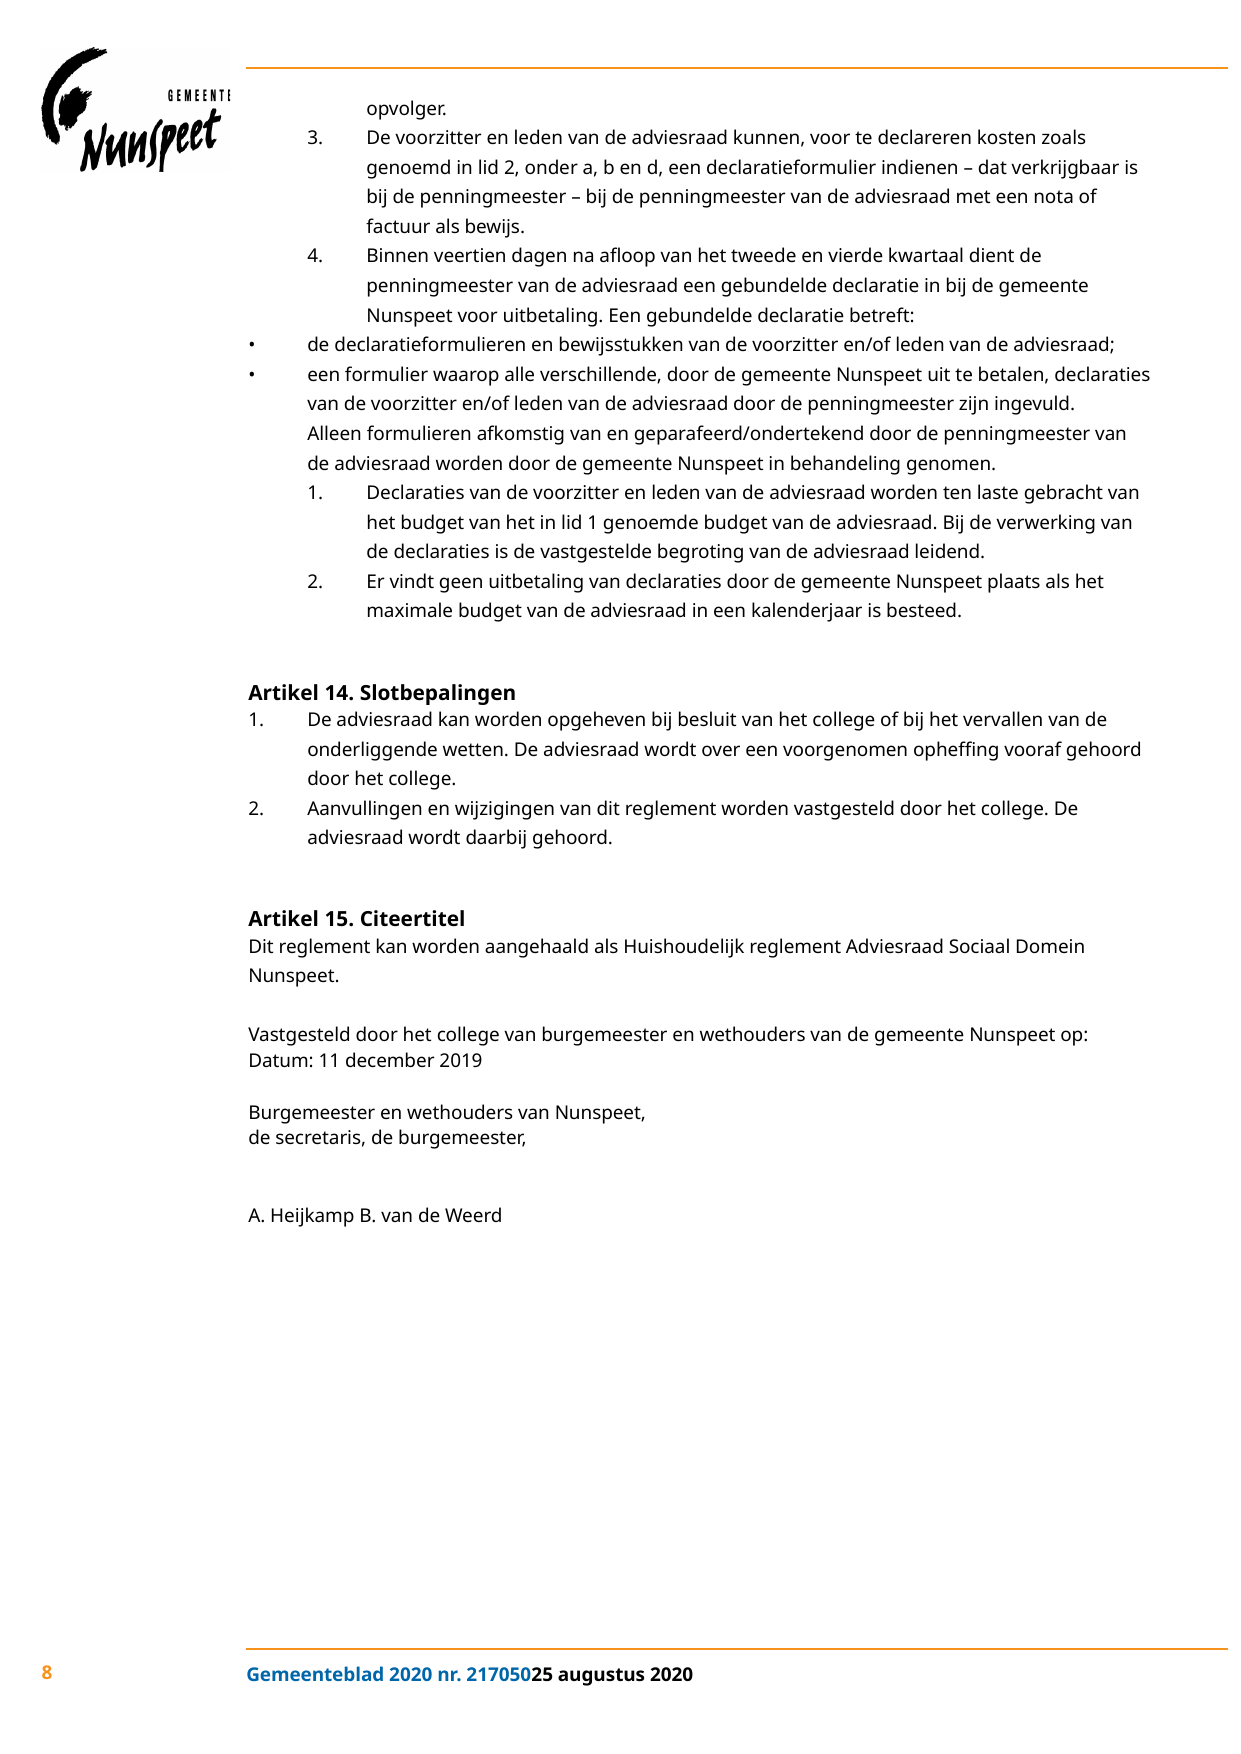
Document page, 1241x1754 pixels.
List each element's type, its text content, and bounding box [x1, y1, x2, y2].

text de secretaris, de burgemeester, [248, 1124, 1152, 1150]
list De adviesraad kan worden opgeheven bij besluit van het college of bij het vervallen van de onderliggende wetten. De adviesraad wordt over een voorgenomen opheffing vooraf gehoord door het college. [248, 706, 1152, 791]
list opvolger. [307, 95, 1152, 121]
text Artikel 15. Citeertitel [248, 904, 1152, 933]
picture [41, 47, 231, 172]
list Alleen formulieren afkomstig van en geparafeerd/ondertekend door de penningmeester van de adviesraad worden door de gemeente Nunspeet in behandeling genomen. [248, 420, 1152, 476]
list de declaratieformulieren en bewijsstukken van de voorzitter en/of leden van de adviesraad; [248, 331, 1152, 357]
text Dit reglement kan worden aangehaald als Huishoudelijk reglement Adviesraad Sociaal Domein Nunspeet. [248, 933, 1152, 988]
list Er vindt geen uitbetaling van declaraties door de gemeente Nunspeet plaats als het maximale budget van de adviesraad in een kalenderjaar is besteed. [307, 568, 1152, 623]
list Aanvullingen en wijzigingen van dit reglement worden vastgesteld door het college. De adviesraad wordt daarbij gehoord. [248, 795, 1152, 850]
text Burgemeester en wethouders van Nunspeet, [248, 1099, 1152, 1124]
list Binnen veertien dagen na afloop van het tweede en vierde kwartaal dient de penningmeester van de adviesraad een gebundelde declaratie in bij de gemeente Nunspeet voor uitbetaling. Een gebundelde declaratie betreft: [307, 243, 1152, 328]
list Declaraties van de voorzitter en leden van de adviesraad worden ten laste gebracht van het budget van het in lid 1 genoemde budget van de adviesraad. Bij de verwerking van de declaraties is de vastgestelde begroting van de adviesraad leidend. [307, 479, 1152, 564]
text Artikel 14. Slotbepalingen [248, 678, 1152, 706]
text Vastgesteld door het college van burgemeester en wethouders van de gemeente Nunspeet op: [248, 1022, 1152, 1047]
list De voorzitter en leden van de adviesraad kunnen, voor te declareren kosten zoals genoemd in lid 2, onder a, b en d, een declaratieformulier indienen – dat verkrijgbaar is bij de penningmeester – bij de penningmeester van de adviesraad met een nota of factuur als bewijs. [307, 124, 1152, 239]
list een formulier waarop alle verschillende, door de gemeente Nunspeet uit te betalen, declaraties van de voorzitter en/of leden van de adviesraad door de penningmeester zijn ingevuld. [248, 361, 1152, 416]
text Datum: 11 december 2019 [248, 1047, 1152, 1073]
text A. Heijkamp B. van de Weerd [248, 1202, 1152, 1227]
